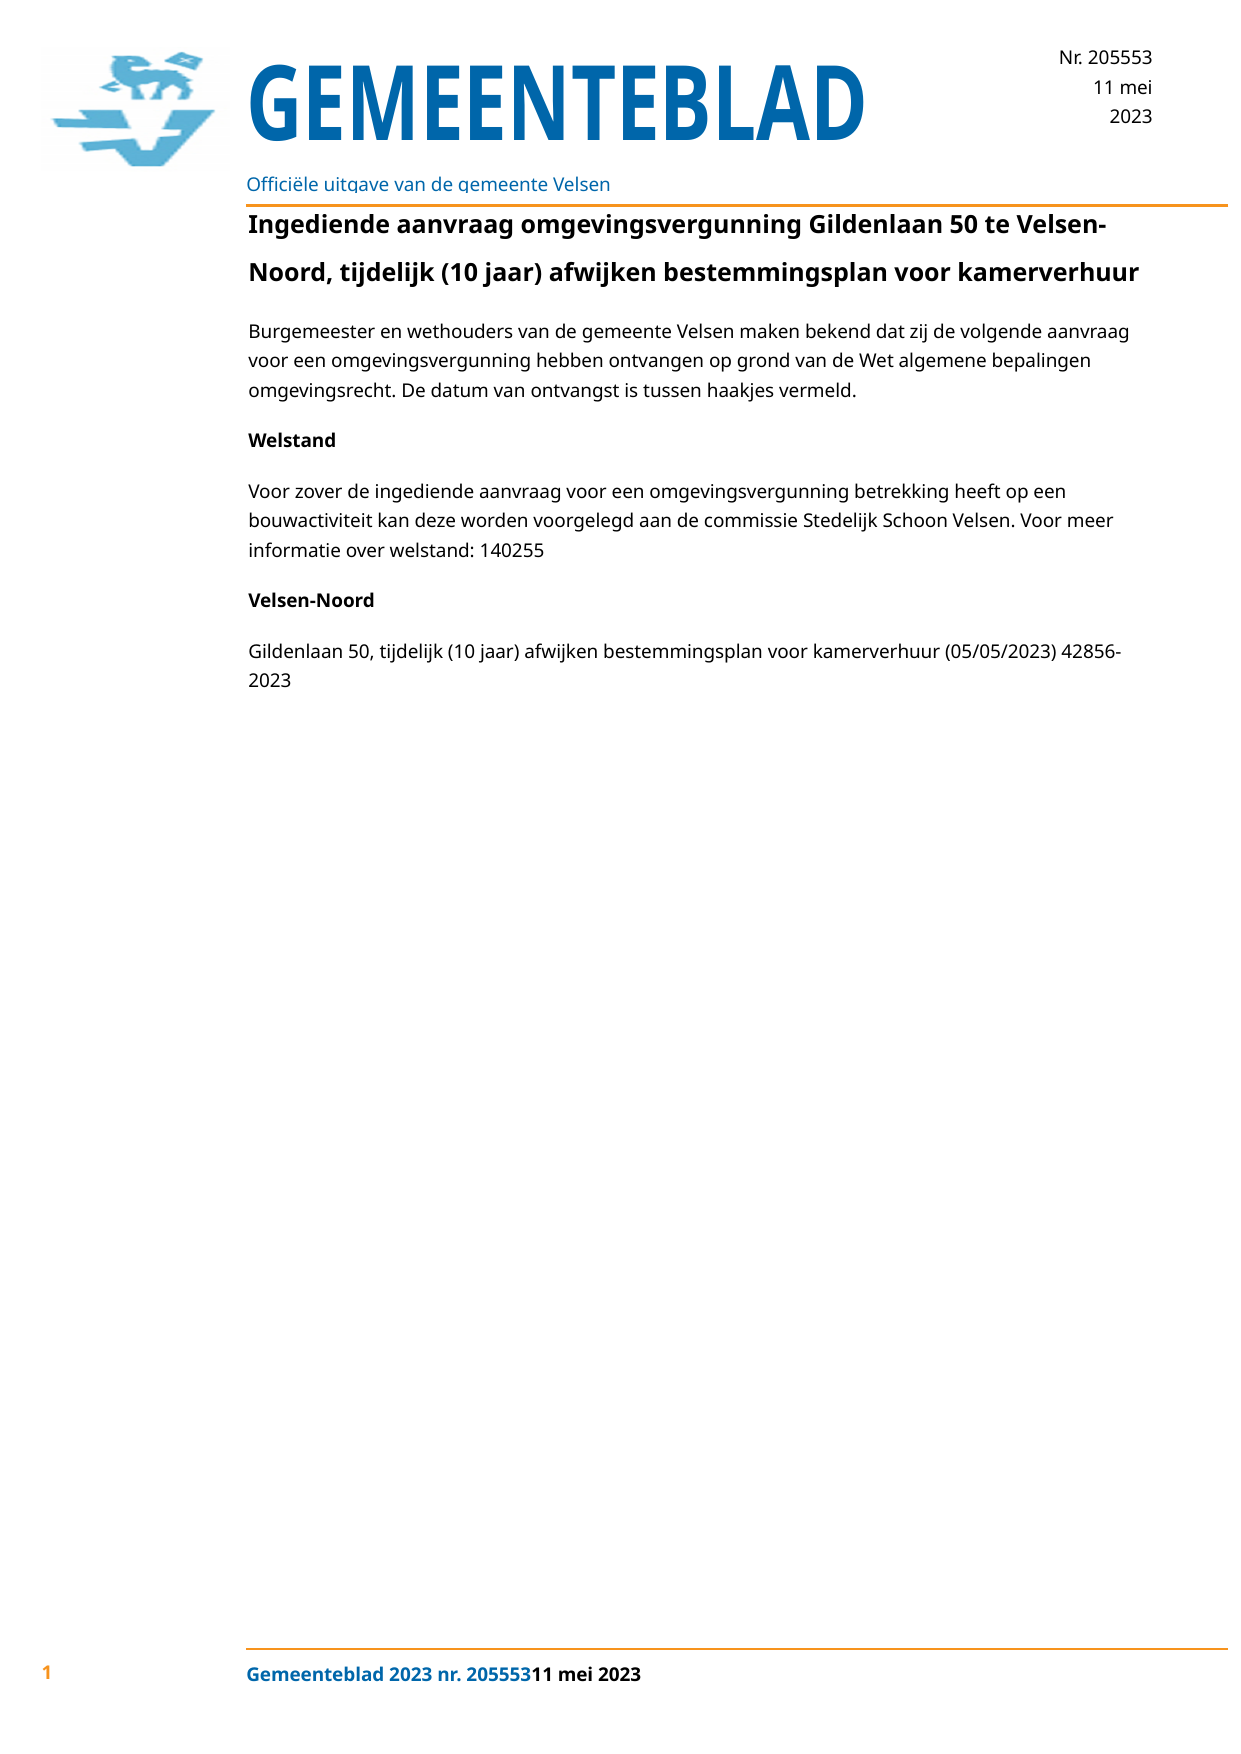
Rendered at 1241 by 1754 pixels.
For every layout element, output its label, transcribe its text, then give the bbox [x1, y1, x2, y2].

text Voor zover de ingediende aanvraag voor een omgevingsvergunning betrekking heeft op een bouwactiviteit kan deze worden voorgelegd aan de commissie Stedelijk Schoon Velsen. Voor meer informatie over welstand: 140255 [248, 478, 1152, 563]
text Burgemeester en wethouders van de gemeente Velsen maken bekend dat zij de volgende aanvraag voor een omgevingsvergunning hebben ontvangen op grond van de Wet algemene bepalingen omgevingsrecht. De datum van ontvangst is tussen haakjes vermeld. [248, 318, 1152, 403]
text Gildenlaan 50, tijdelijk (10 jaar) afwijken bestemmingsplan voor kamerverhuur (05/05/2023) 42856-2023 [248, 638, 1152, 693]
text Velsen-Noord [248, 587, 1152, 613]
text Welstand [248, 427, 1152, 453]
picture [41, 47, 231, 172]
text Ingediende aanvraag omgevingsvergunning Gildenlaan 50 te Velsen-Noord, tijdelijk (10 jaar) afwijken bestemmingsplan voor kamerverhuur [248, 207, 1152, 288]
